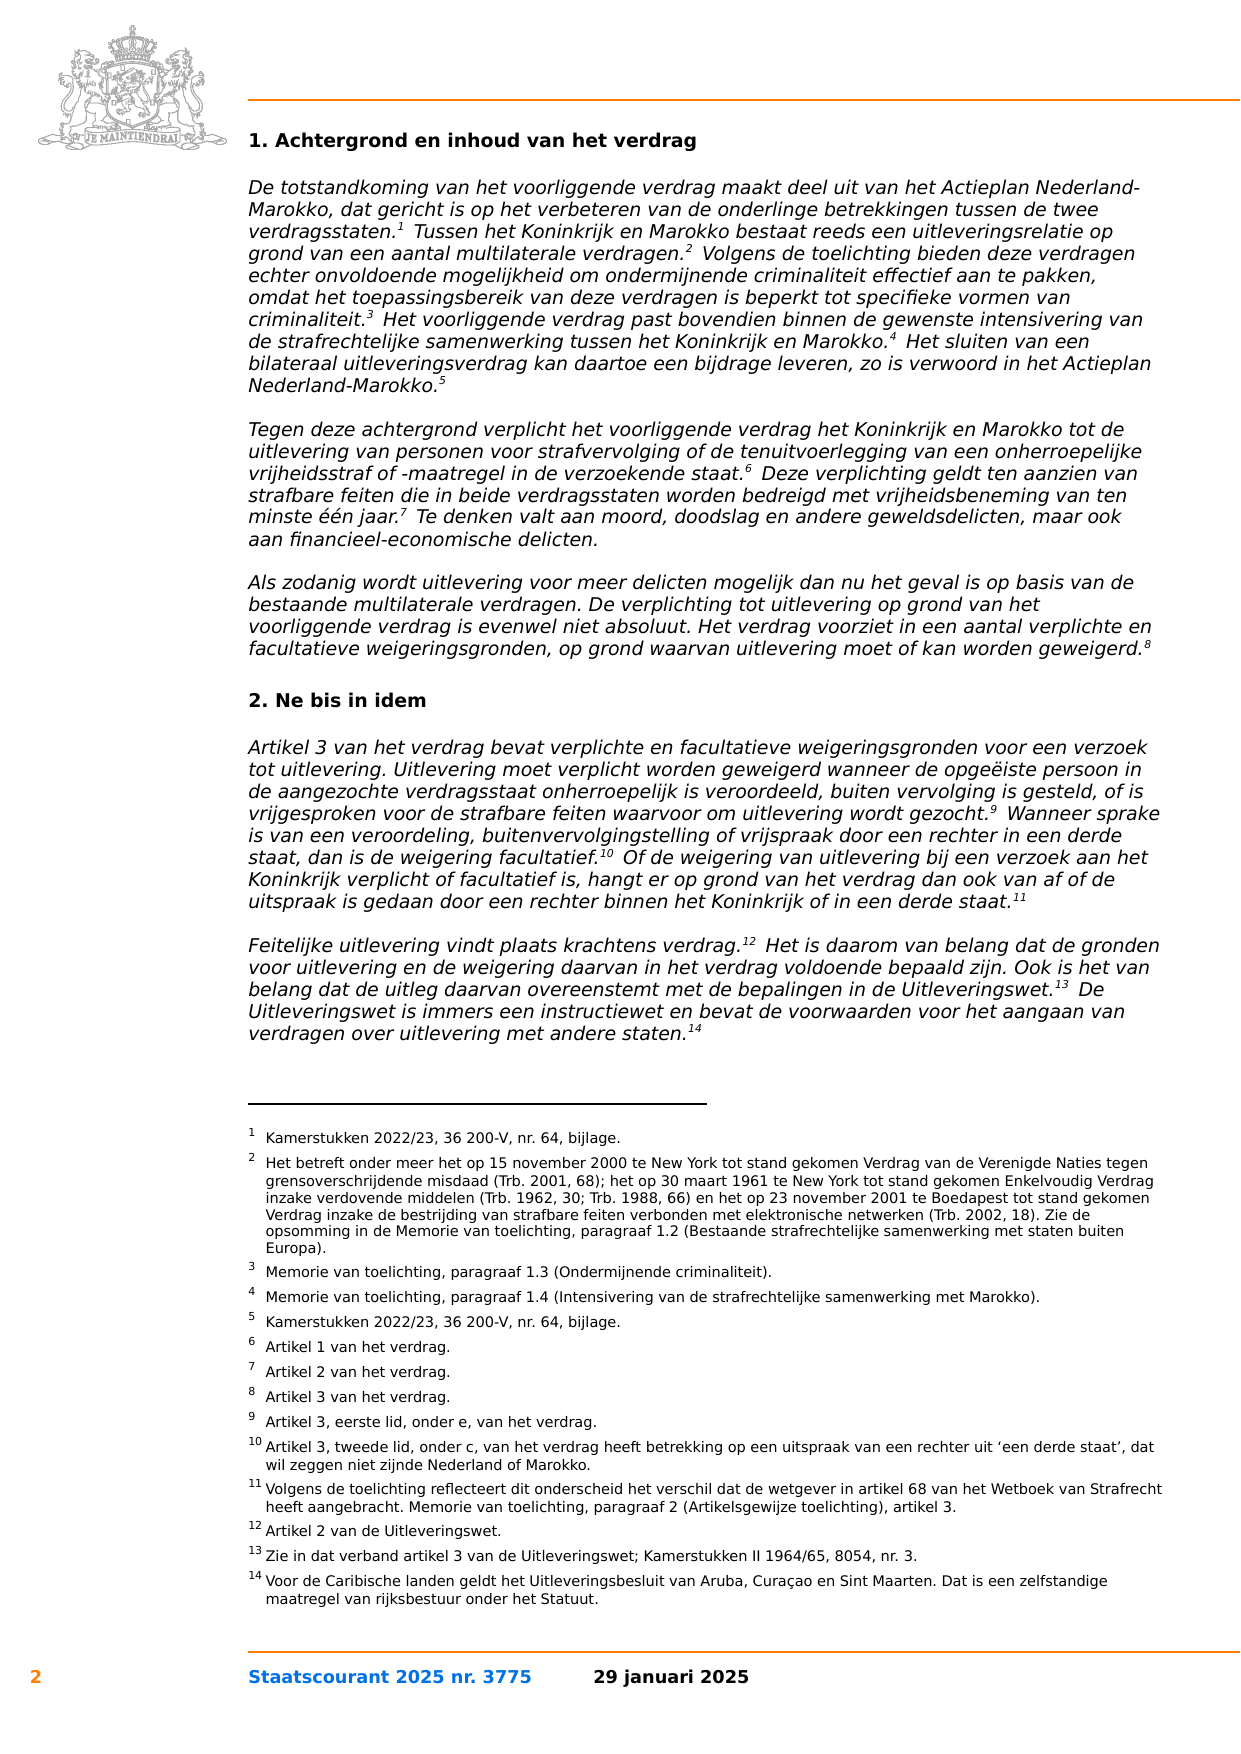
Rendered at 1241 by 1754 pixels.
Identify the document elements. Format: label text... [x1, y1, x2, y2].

text Kamerstukken 2022/23, 36 200-V, nr. 64, bijlage. [248, 1310, 1163, 1332]
text Als zodanig wordt uitlevering voor meer delicten mogelijk dan nu het geval is op basis van de bestaande multilaterale verdragen. De verplichting tot uitlevering op grond van het voorliggende verdrag is evenwel niet absoluut. Het verdrag voorziet in een aantal verplichte en facultatieve weigeringsgronden, op grond waarvan uitlevering moet of kan worden geweigerd. [248, 572, 1163, 660]
text Artikel 1 van het verdrag. [248, 1335, 1163, 1357]
text Artikel 2 van de Uitleveringswet. [248, 1519, 1163, 1541]
text Artikel 2 van het verdrag. [248, 1360, 1163, 1382]
text Artikel 3, eerste lid, onder e, van het verdrag. [248, 1410, 1163, 1432]
text Feitelijke uitlevering vindt plaats krachtens verdrag. Het is daarom van belang dat de gronden voor uitlevering en de weigering daarvan in het verdrag voldoende bepaald zijn. Ook is het van belang dat de uitleg daarvan overeenstemt met de bepalingen in de Uitleveringswet. De Uitleveringswet is immers een instructiewet en bevat de voorwaarden voor het aangaan van verdragen over uitlevering met andere staten. [248, 935, 1163, 1045]
text Artikel 3 van het verdrag bevat verplichte en facultatieve weigeringsgronden voor een verzoek tot uitlevering. Uitlevering moet verplicht worden geweigerd wanneer de opgeëiste persoon in de aangezochte verdragsstaat onherroepelijk is veroordeeld, buiten vervolging is gesteld, of is vrijgesproken voor de strafbare feiten waarvoor om uitlevering wordt gezocht. Wanneer sprake is van een veroordeling, buitenvervolgingstelling of vrijspraak door een rechter in een derde staat, dan is de weigering facultatief. Of de weigering van uitlevering bij een verzoek aan het Koninkrijk verplicht of facultatief is, hangt er op grond van het verdrag dan ook van af of de uitspraak is gedaan door een rechter binnen het Koninkrijk of in een derde staat. [248, 737, 1163, 913]
text Memorie van toelichting, paragraaf 1.4 (Intensivering van de strafrechtelijke samenwerking met Marokko). [248, 1285, 1163, 1307]
text Memorie van toelichting, paragraaf 1.3 (Ondermijnende criminaliteit). [248, 1260, 1163, 1282]
text De totstandkoming van het voorliggende verdrag maakt deel uit van het Actieplan Nederland-Marokko, dat gericht is op het verbeteren van de onderlinge betrekkingen tussen de twee verdragsstaten. Tussen het Koninkrijk en Marokko bestaat reeds een uitleveringsrelatie op grond van een aantal multilaterale verdragen. Volgens de toelichting bieden deze verdragen echter onvoldoende mogelijkheid om ondermijnende criminaliteit effectief aan te pakken, omdat het toepassingsbereik van deze verdragen is beperkt tot specifieke vormen van criminaliteit. Het voorliggende verdrag past bovendien binnen de gewenste intensivering van de strafrechtelijke samenwerking tussen het Koninkrijk en Marokko. Het sluiten van een bilateraal uitleveringsverdrag kan daartoe een bijdrage leveren, zo is verwoord in het Actieplan Nederland-Marokko. [248, 177, 1163, 397]
text Volgens de toelichting reflecteert dit onderscheid het verschil dat de wetgever in artikel 68 van het Wetboek van Strafrecht heeft aangebracht. Memorie van toelichting, paragraaf 2 (Artikelsgewijze toelichting), artikel 3. [248, 1477, 1163, 1516]
text Kamerstukken 2022/23, 36 200-V, nr. 64, bijlage. [248, 1126, 1163, 1148]
text Artikel 3 van het verdrag. [248, 1385, 1163, 1407]
subtitle 1. Achtergrond en inhoud van het verdrag [248, 130, 1163, 152]
text Voor de Caribische landen geldt het Uitleveringsbesluit van Aruba, Curaçao en Sint Maarten. Dat is een zelfstandige maatregel van rijksbestuur onder het Statuut. [248, 1569, 1163, 1608]
text Zie in dat verband artikel 3 van de Uitleveringswet; Kamerstukken II 1964/65, 8054, nr. 3. [248, 1544, 1163, 1566]
text Tegen deze achtergrond verplicht het voorliggende verdrag het Koninkrijk en Marokko tot de uitlevering van personen voor strafvervolging of de tenuitvoerlegging van een onherroepelijke vrijheidsstraf of -maatregel in de verzoekende staat. Deze verplichting geldt ten aanzien van strafbare feiten die in beide verdragsstaten worden bedreigd met vrijheidsbeneming van ten minste één jaar. Te denken valt aan moord, doodslag en andere geweldsdelicten, maar ook aan financieel-economische delicten. [248, 418, 1163, 550]
text Het betreft onder meer het op 15 november 2000 te New York tot stand gekomen Verdrag van de Verenigde Naties tegen grensoverschrijdende misdaad (Trb. 2001, 68); het op 30 maart 1961 te New York tot stand gekomen Enkelvoudig Verdrag inzake verdovende middelen (Trb. 1962, 30; Trb. 1988, 66) en het op 23 november 2001 te Boedapest tot stand gekomen Verdrag inzake de bestrijding van strafbare feiten verbonden met elektronische netwerken (Trb. 2002, 18). Zie de opsomming in de Memorie van toelichting, paragraaf 1.2 (Bestaande strafrechtelijke samenwerking met staten buiten Europa). [248, 1151, 1163, 1257]
picture [38, 25, 227, 150]
subtitle 2. Ne bis in idem [248, 690, 1163, 712]
text Artikel 3, tweede lid, onder c, van het verdrag heeft betrekking op een uitspraak van een rechter uit ‘een derde staat’, dat wil zeggen niet zijnde Nederland of Marokko. [248, 1435, 1163, 1474]
